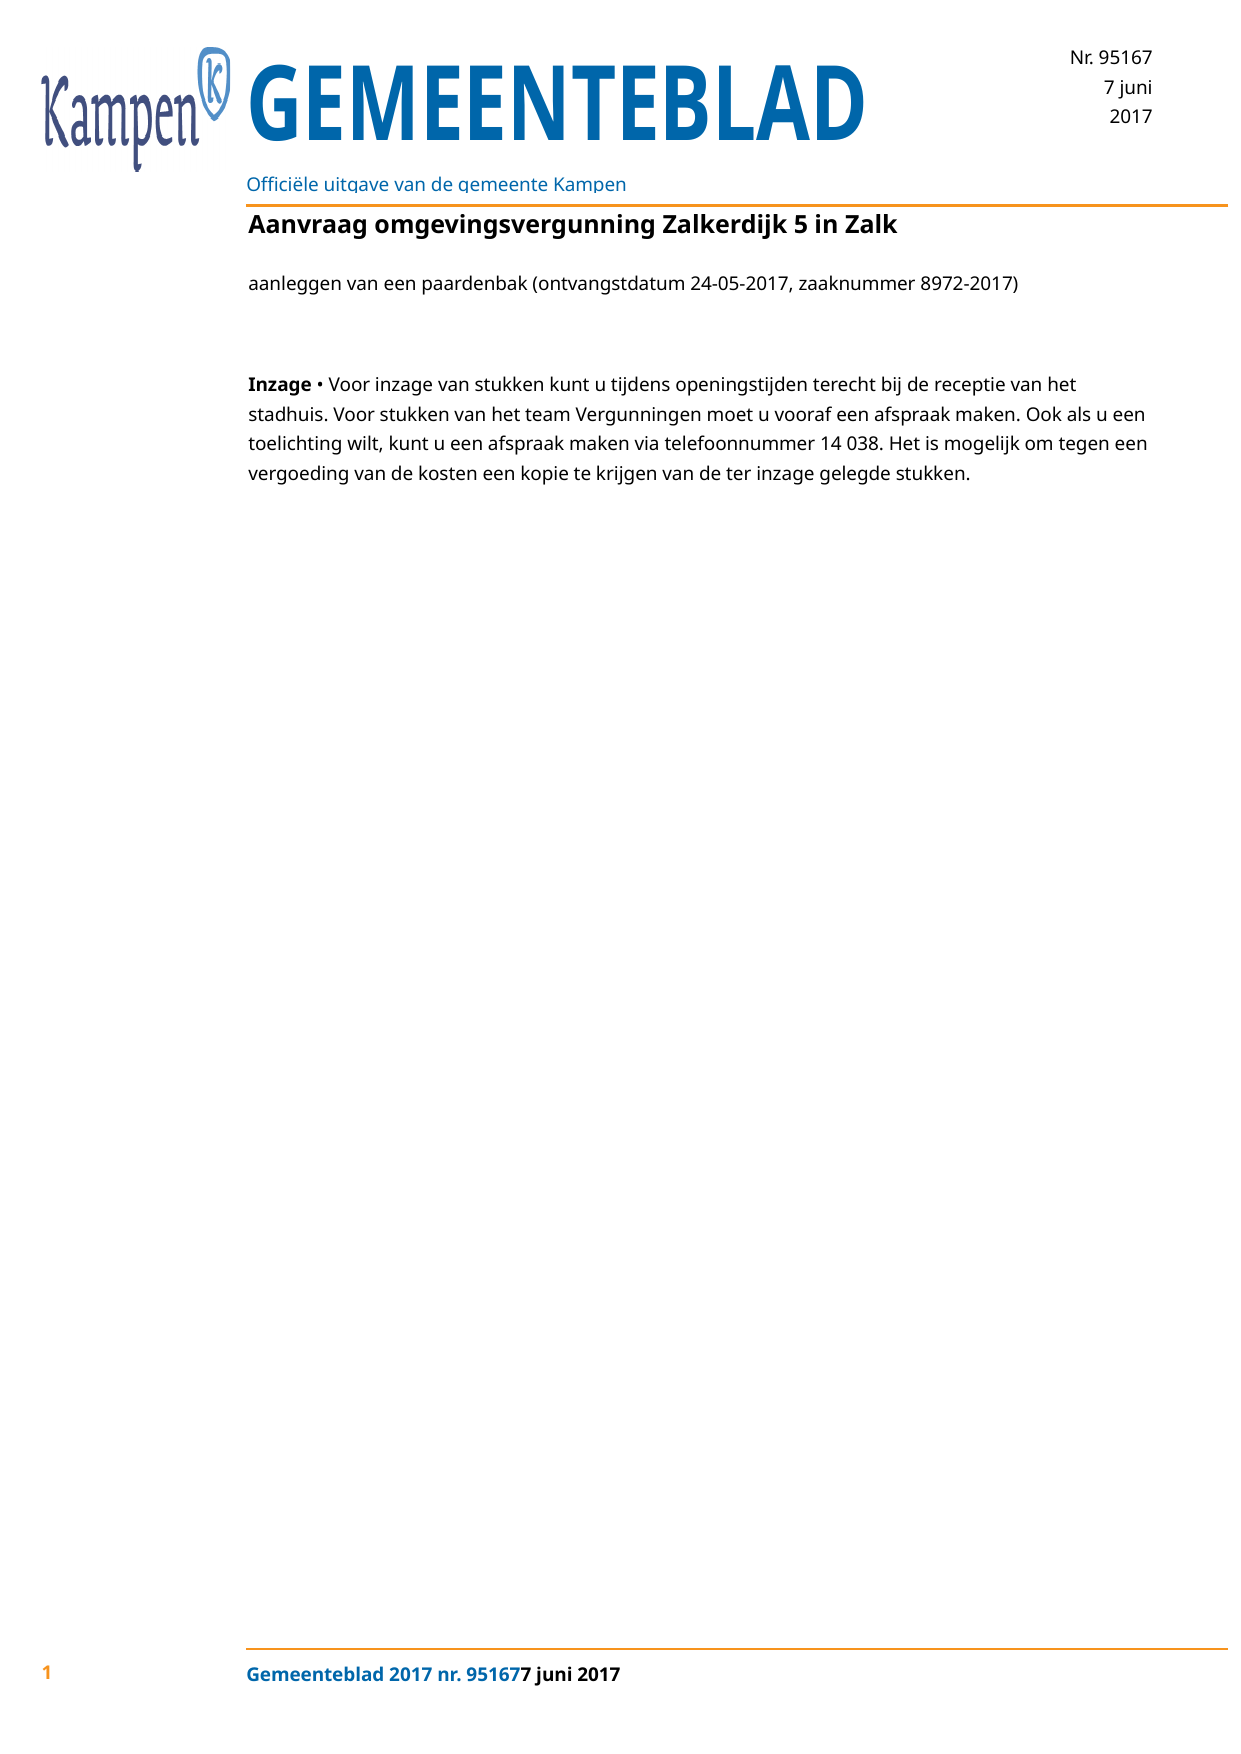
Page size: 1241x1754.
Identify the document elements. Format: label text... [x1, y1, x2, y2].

text Aanvraag omgevingsvergunning Zalkerdijk 5 in Zalk [248, 207, 1152, 241]
text aanleggen van een paardenbak (ontvangstdatum 24-05-2017, zaaknummer 8972-2017) [248, 270, 1152, 296]
picture [41, 47, 231, 172]
text Inzage • Voor inzage van stukken kunt u tijdens openingstijden terecht bij de receptie van het stadhuis. Voor stukken van het team Vergunningen moet u vooraf een afspraak maken. Ook als u een toelichting wilt, kunt u een afspraak maken via telefoonnummer 14 038. Het is mogelijk om tegen een vergoeding van de kosten een kopie te krijgen van de ter inzage gelegde stukken. [248, 371, 1152, 486]
